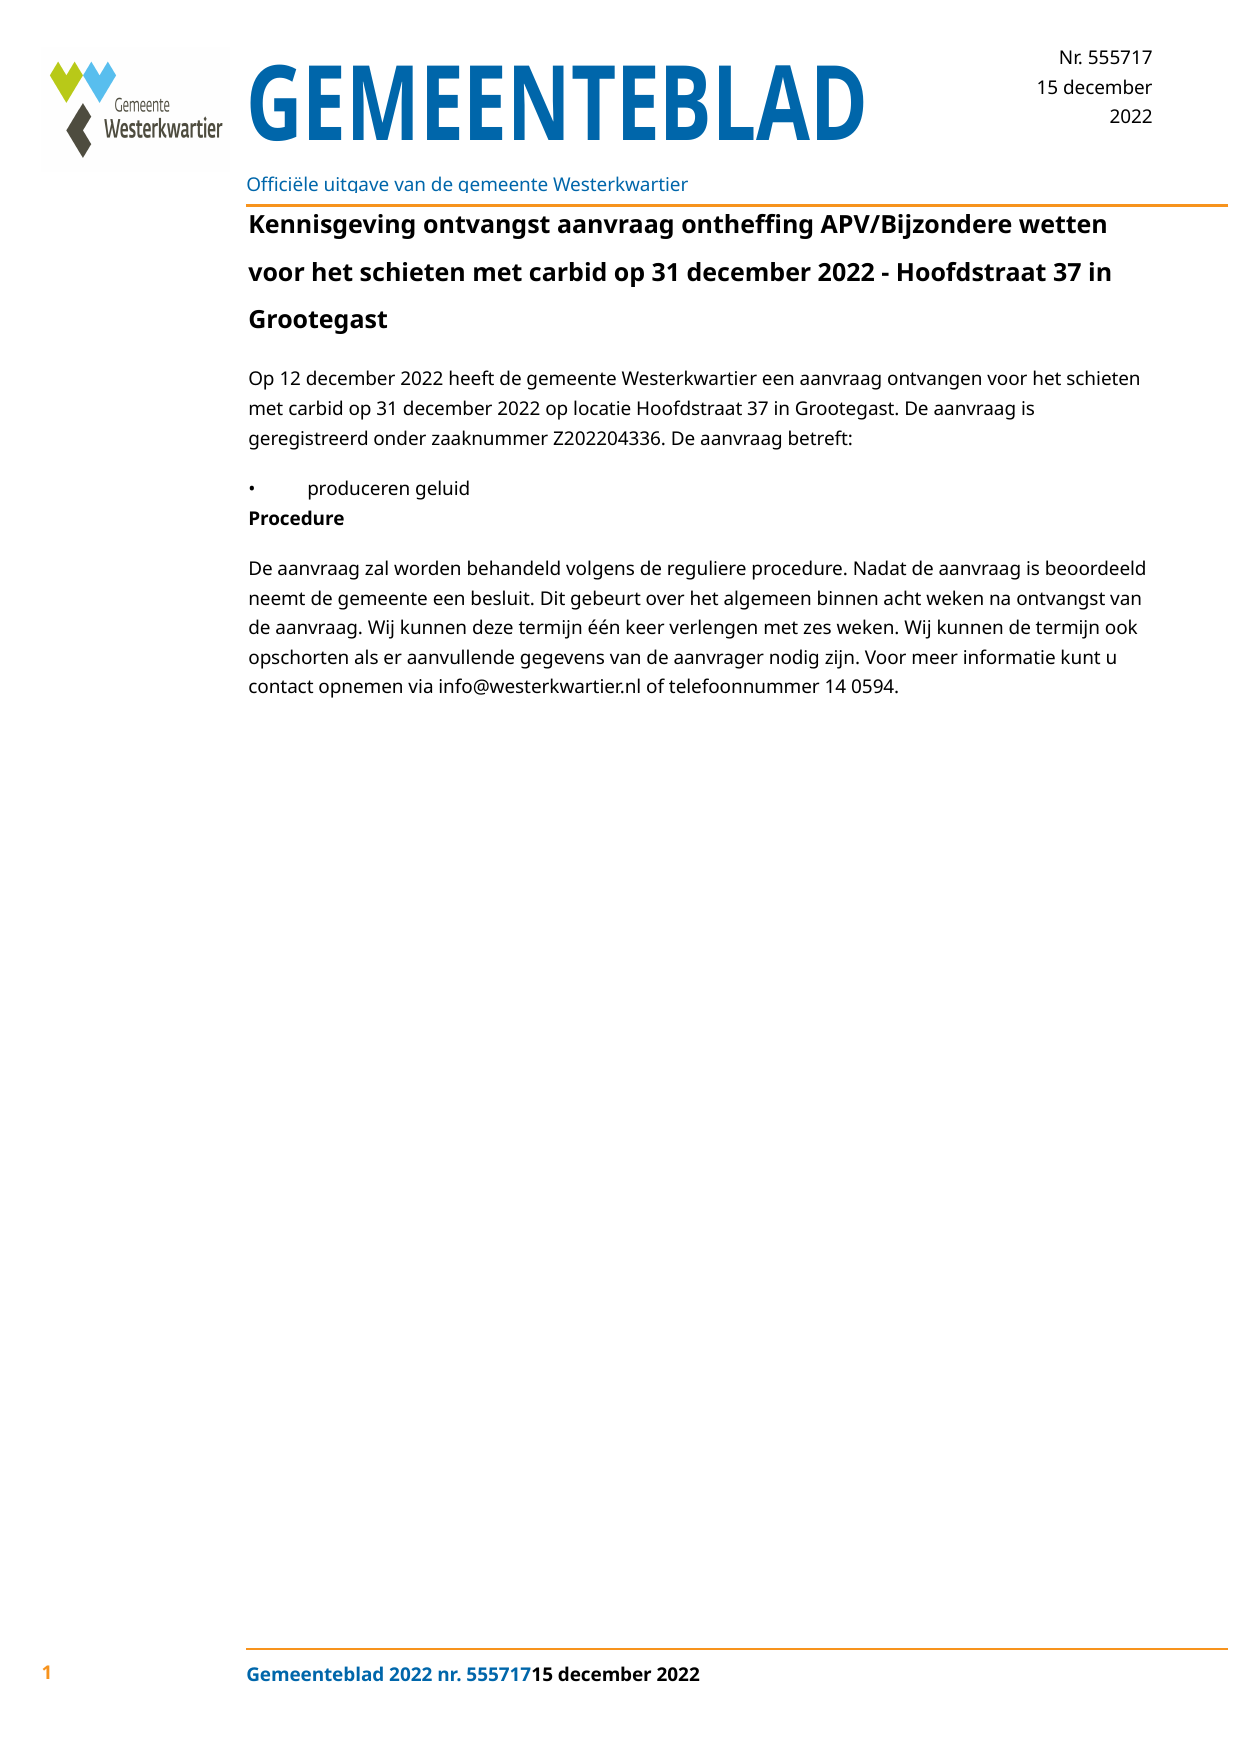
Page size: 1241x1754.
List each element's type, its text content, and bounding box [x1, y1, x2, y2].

picture [41, 47, 231, 172]
text De aanvraag zal worden behandeld volgens de reguliere procedure. Nadat de aanvraag is beoordeeld neemt de gemeente een besluit. Dit gebeurt over het algemeen binnen acht weken na ontvangst van de aanvraag. Wij kunnen deze termijn één keer verlengen met zes weken. Wij kunnen de termijn ook opschorten als er aanvullende gegevens van de aanvrager nodig zijn. Voor meer informatie kunt u contact opnemen via info@westerkwartier.nl of telefoonnummer 14 0594. [248, 555, 1152, 699]
text Kennisgeving ontvangst aanvraag ontheffing APV/Bijzondere wetten voor het schieten met carbid op 31 december 2022 - Hoofdstraat 37 in Grootegast [248, 207, 1152, 336]
text Op 12 december 2022 heeft de gemeente Westerkwartier een aanvraag ontvangen voor het schieten met carbid op 31 december 2022 op locatie Hoofdstraat 37 in Grootegast. De aanvraag is geregistreerd onder zaaknummer Z202204336. De aanvraag betreft: [248, 366, 1152, 450]
text Procedure [248, 505, 1152, 530]
list produceren geluid [248, 475, 1152, 501]
